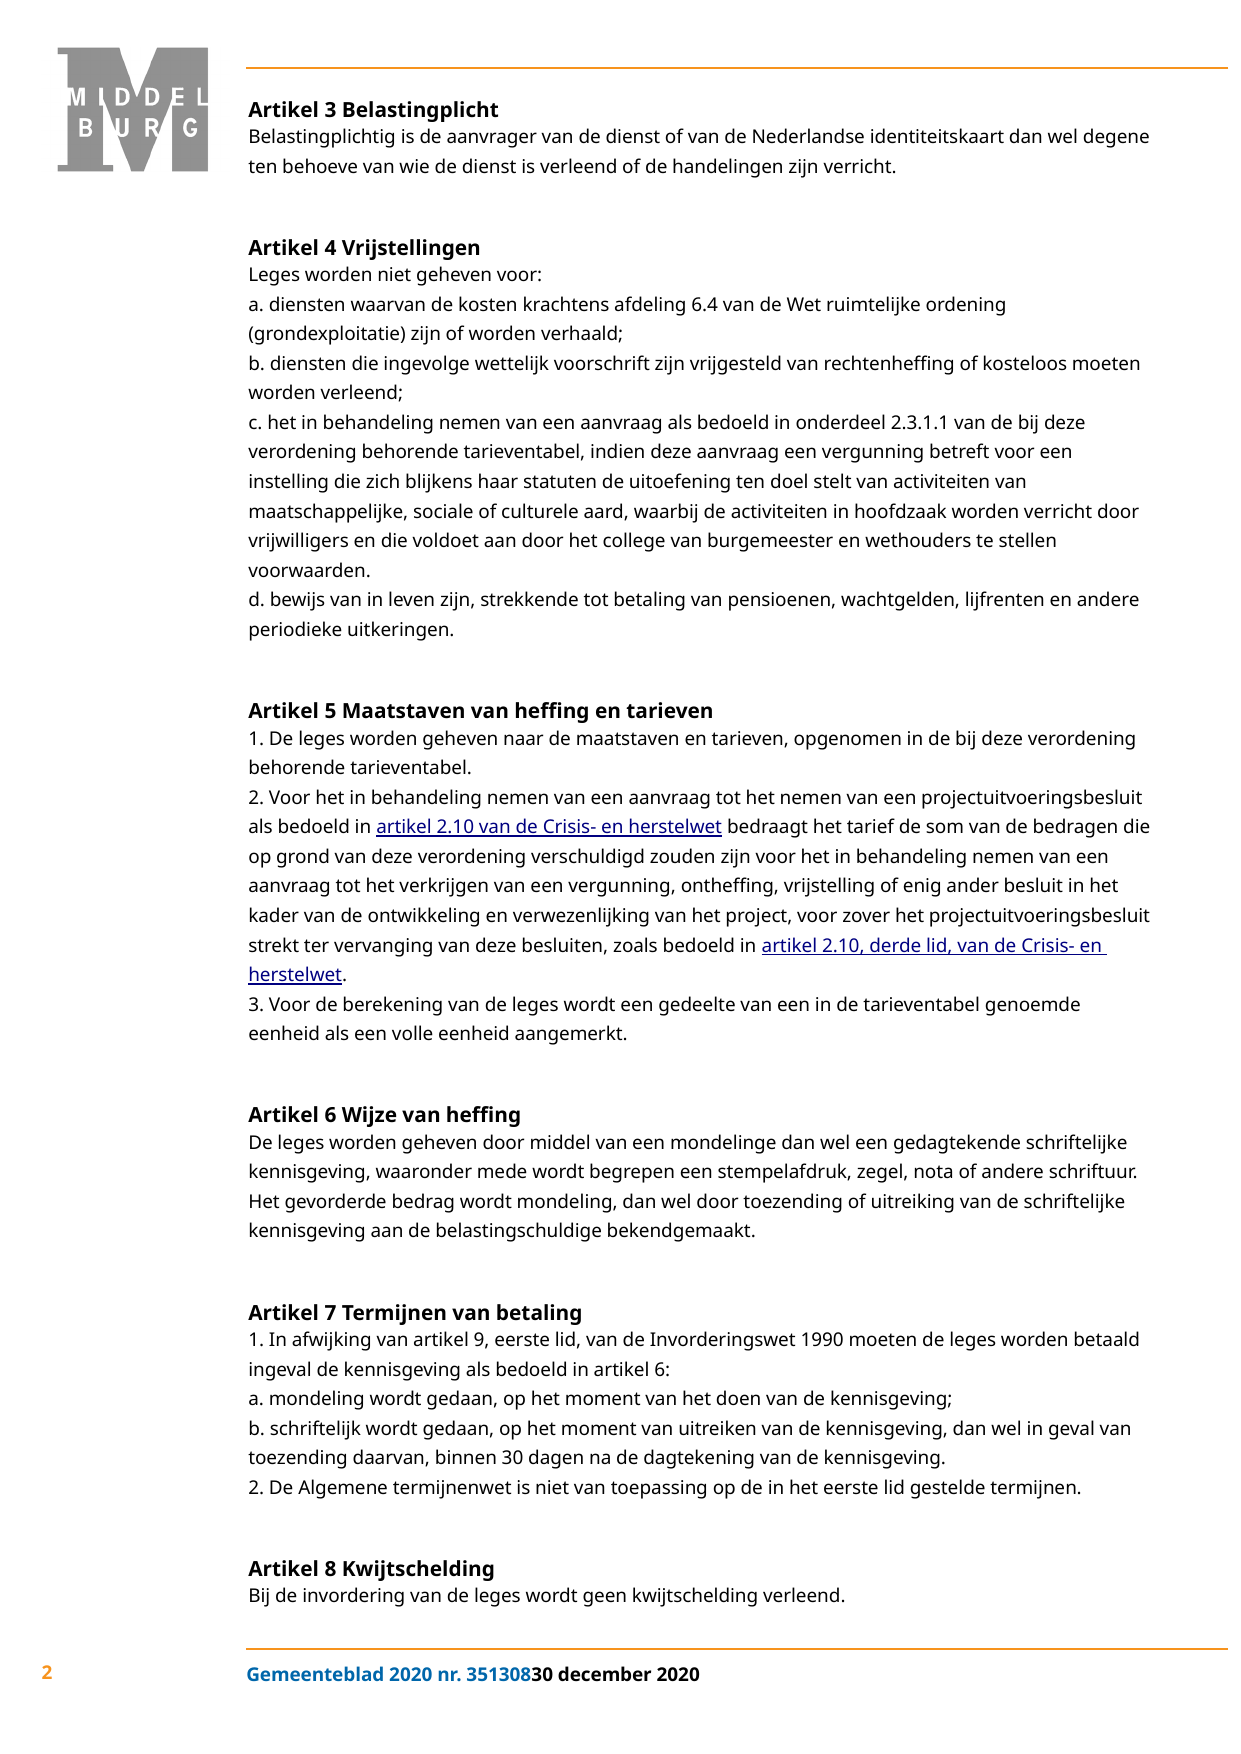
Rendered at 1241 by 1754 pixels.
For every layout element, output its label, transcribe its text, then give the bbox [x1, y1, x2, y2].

text 1. In afwijking van artikel 9, eerste lid, van de Invorderingswet 1990 moeten de leges worden betaald ingeval de kennisgeving als bedoeld in artikel 6: [248, 1326, 1152, 1381]
text Belastingplichtig is de aanvrager van de dienst of van de Nederlandse identiteitskaart dan wel degene ten behoeve van wie de dienst is verleend of de handelingen zijn verricht. [248, 123, 1152, 178]
text c. het in behandeling nemen van een aanvraag als bedoeld in onderdeel 2.3.1.1 van de bij deze verordening behorende tarieventabel, indien deze aanvraag een vergunning betreft voor een instelling die zich blijkens haar statuten de uitoefening ten doel stelt van activiteiten van maatschappelijke, sociale of culturele aard, waarbij de activiteiten in hoofdzaak worden verricht door vrijwilligers en die voldoet aan door het college van burgemeester en wethouders te stellen voorwaarden. [248, 409, 1152, 583]
text Artikel 8 Kwijtschelding [248, 1554, 1152, 1582]
text Leges worden niet geheven voor: [248, 261, 1152, 287]
text Bij de invordering van de leges wordt geen kwijtschelding verleend. [248, 1582, 1152, 1608]
text 2. De Algemene termijnenwet is niet van toepassing op de in het eerste lid gestelde termijnen. [248, 1474, 1152, 1500]
text Artikel 5 Maatstaven van heffing en tarieven [248, 696, 1152, 725]
text 3. Voor de berekening van de leges wordt een gedeelte van een in de tarieventabel genoemde eenheid als een volle eenheid aangemerkt. [248, 991, 1152, 1046]
text 2. Voor het in behandeling nemen van een aanvraag tot het nemen van een projectuitvoeringsbesluit als bedoeld in artikel 2.10 van de Crisis- en herstelwet bedraagt het tarief de som van de bedragen die op grond van deze verordening verschuldigd zouden zijn voor het in behandeling nemen van een aanvraag tot het verkrijgen van een vergunning, ontheffing, vrijstelling of enig ander besluit in het kader van de ontwikkeling en verwezenlijking van het project, voor zover het projectuitvoeringsbesluit strekt ter vervanging van deze besluiten, zoals bedoeld in artikel 2.10, derde lid, van de Crisis- en herstelwet. [248, 784, 1152, 987]
text b. schriftelijk wordt gedaan, op het moment van uitreiken van de kennisgeving, dan wel in geval van toezending daarvan, binnen 30 dagen na de dagtekening van de kennisgeving. [248, 1415, 1152, 1470]
text a. diensten waarvan de kosten krachtens afdeling 6.4 van de Wet ruimtelijke ordening (grondexploitatie) zijn of worden verhaald; [248, 291, 1152, 346]
text a. mondeling wordt gedaan, op het moment van het doen van de kennisgeving; [248, 1385, 1152, 1411]
picture [41, 47, 231, 172]
text Artikel 4 Vrijstellingen [248, 233, 1152, 261]
text Artikel 7 Termijnen van betaling [248, 1298, 1152, 1326]
text Artikel 6 Wijze van heffing [248, 1101, 1152, 1129]
text Artikel 3 Belastingplicht [248, 95, 1152, 123]
text b. diensten die ingevolge wettelijk voorschrift zijn vrijgesteld van rechtenheffing of kosteloos moeten worden verleend; [248, 350, 1152, 405]
text d. bewijs van in leven zijn, strekkende tot betaling van pensioenen, wachtgelden, lijfrenten en andere periodieke uitkeringen. [248, 587, 1152, 642]
text De leges worden geheven door middel van een mondelinge dan wel een gedagtekende schriftelijke kennisgeving, waaronder mede wordt begrepen een stempelafdruk, zegel, nota of andere schriftuur. Het gevorderde bedrag wordt mondeling, dan wel door toezending of uitreiking van de schriftelijke kennisgeving aan de belastingschuldige bekendgemaakt. [248, 1129, 1152, 1243]
text 1. De leges worden geheven naar de maatstaven en tarieven, opgenomen in de bij deze verordening behorende tarieventabel. [248, 725, 1152, 780]
